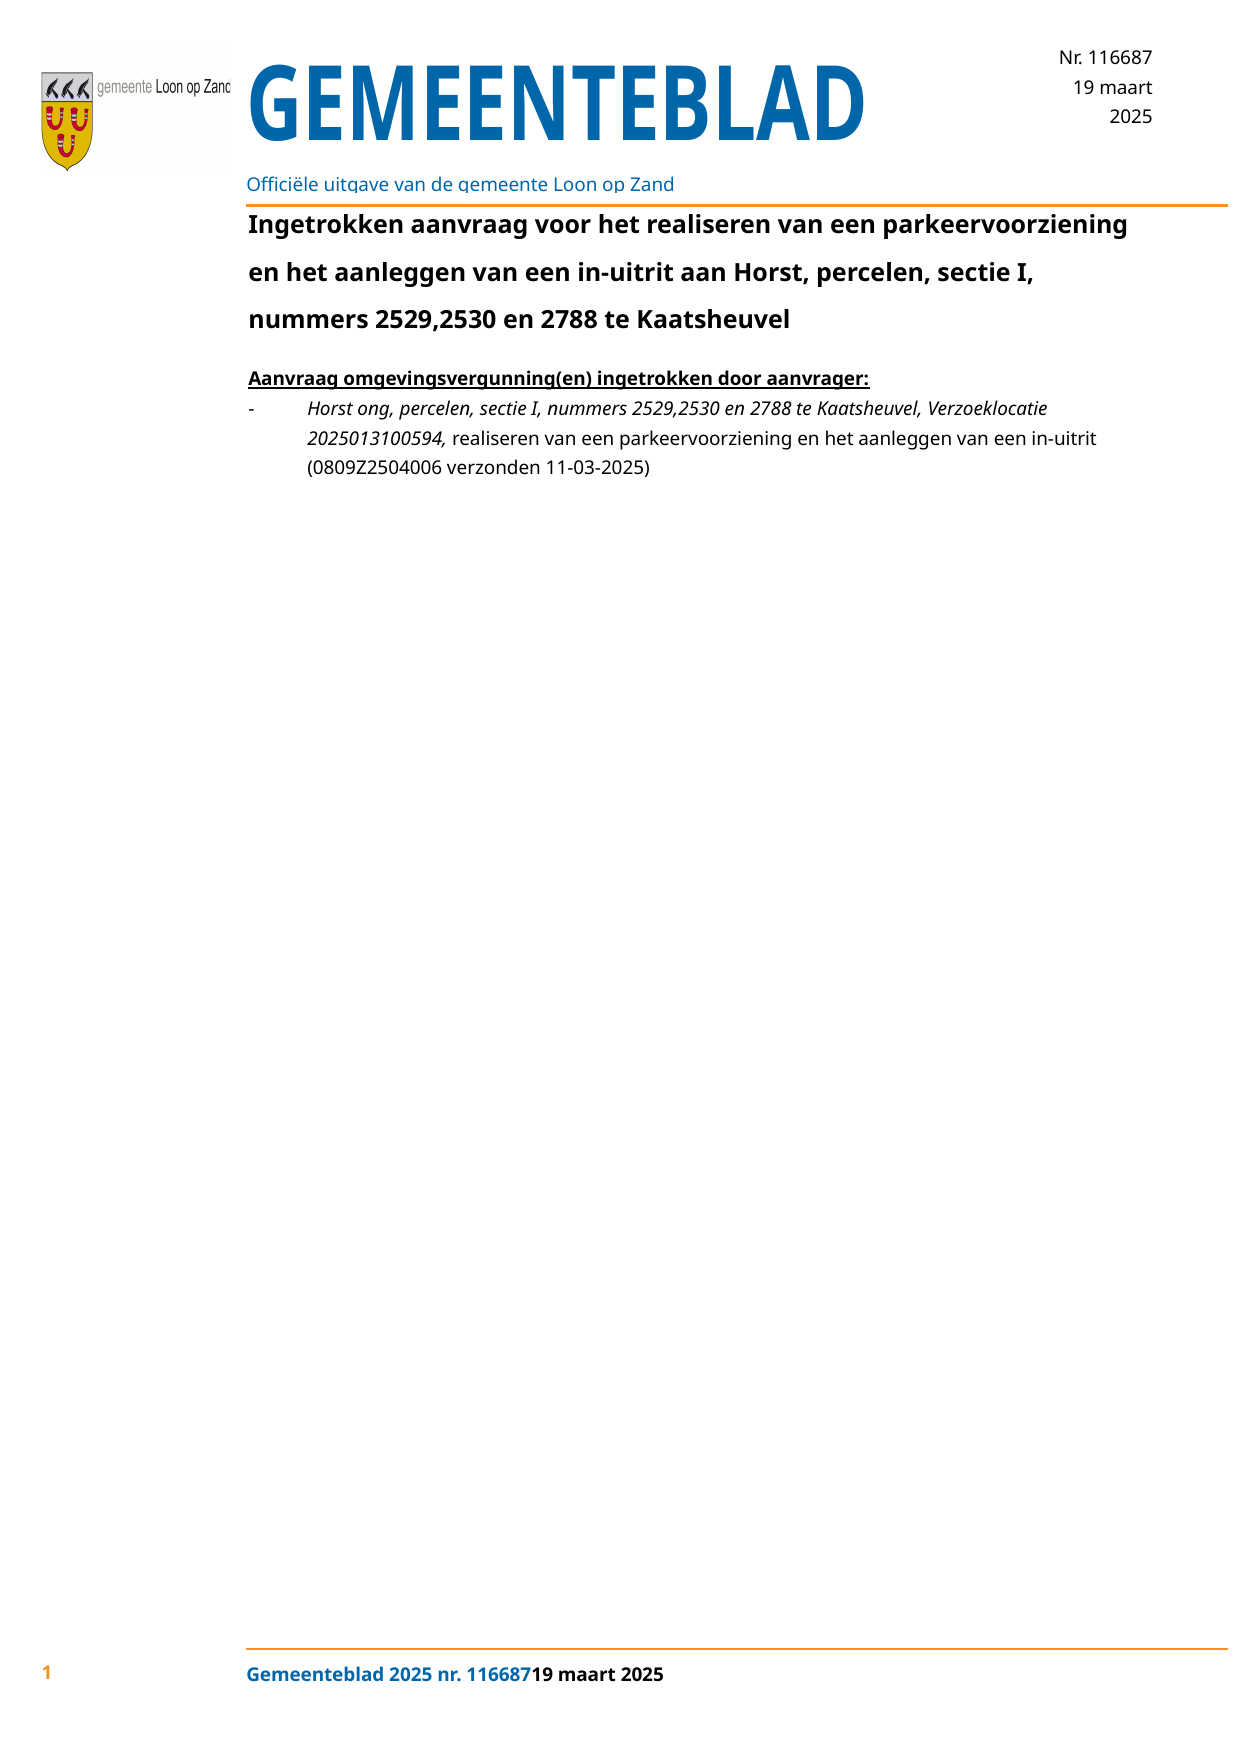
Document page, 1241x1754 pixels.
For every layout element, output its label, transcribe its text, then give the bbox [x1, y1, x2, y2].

text Ingetrokken aanvraag voor het realiseren van een parkeervoorziening en het aanleggen van een in-uitrit aan Horst, percelen, sectie I, nummers 2529,2530 en 2788 te Kaatsheuvel [248, 207, 1152, 336]
picture [41, 47, 231, 172]
text Aanvraag omgevingsvergunning(en) ingetrokken door aanvrager: [248, 366, 1152, 391]
list Horst ong, percelen, sectie I, nummers 2529,2530 en 2788 te Kaatsheuvel, Verzoeklocatie 2025013100594, realiseren van een parkeervoorziening en het aanleggen van een in-uitrit (0809Z2504006 verzonden 11-03-2025) [248, 395, 1152, 480]
